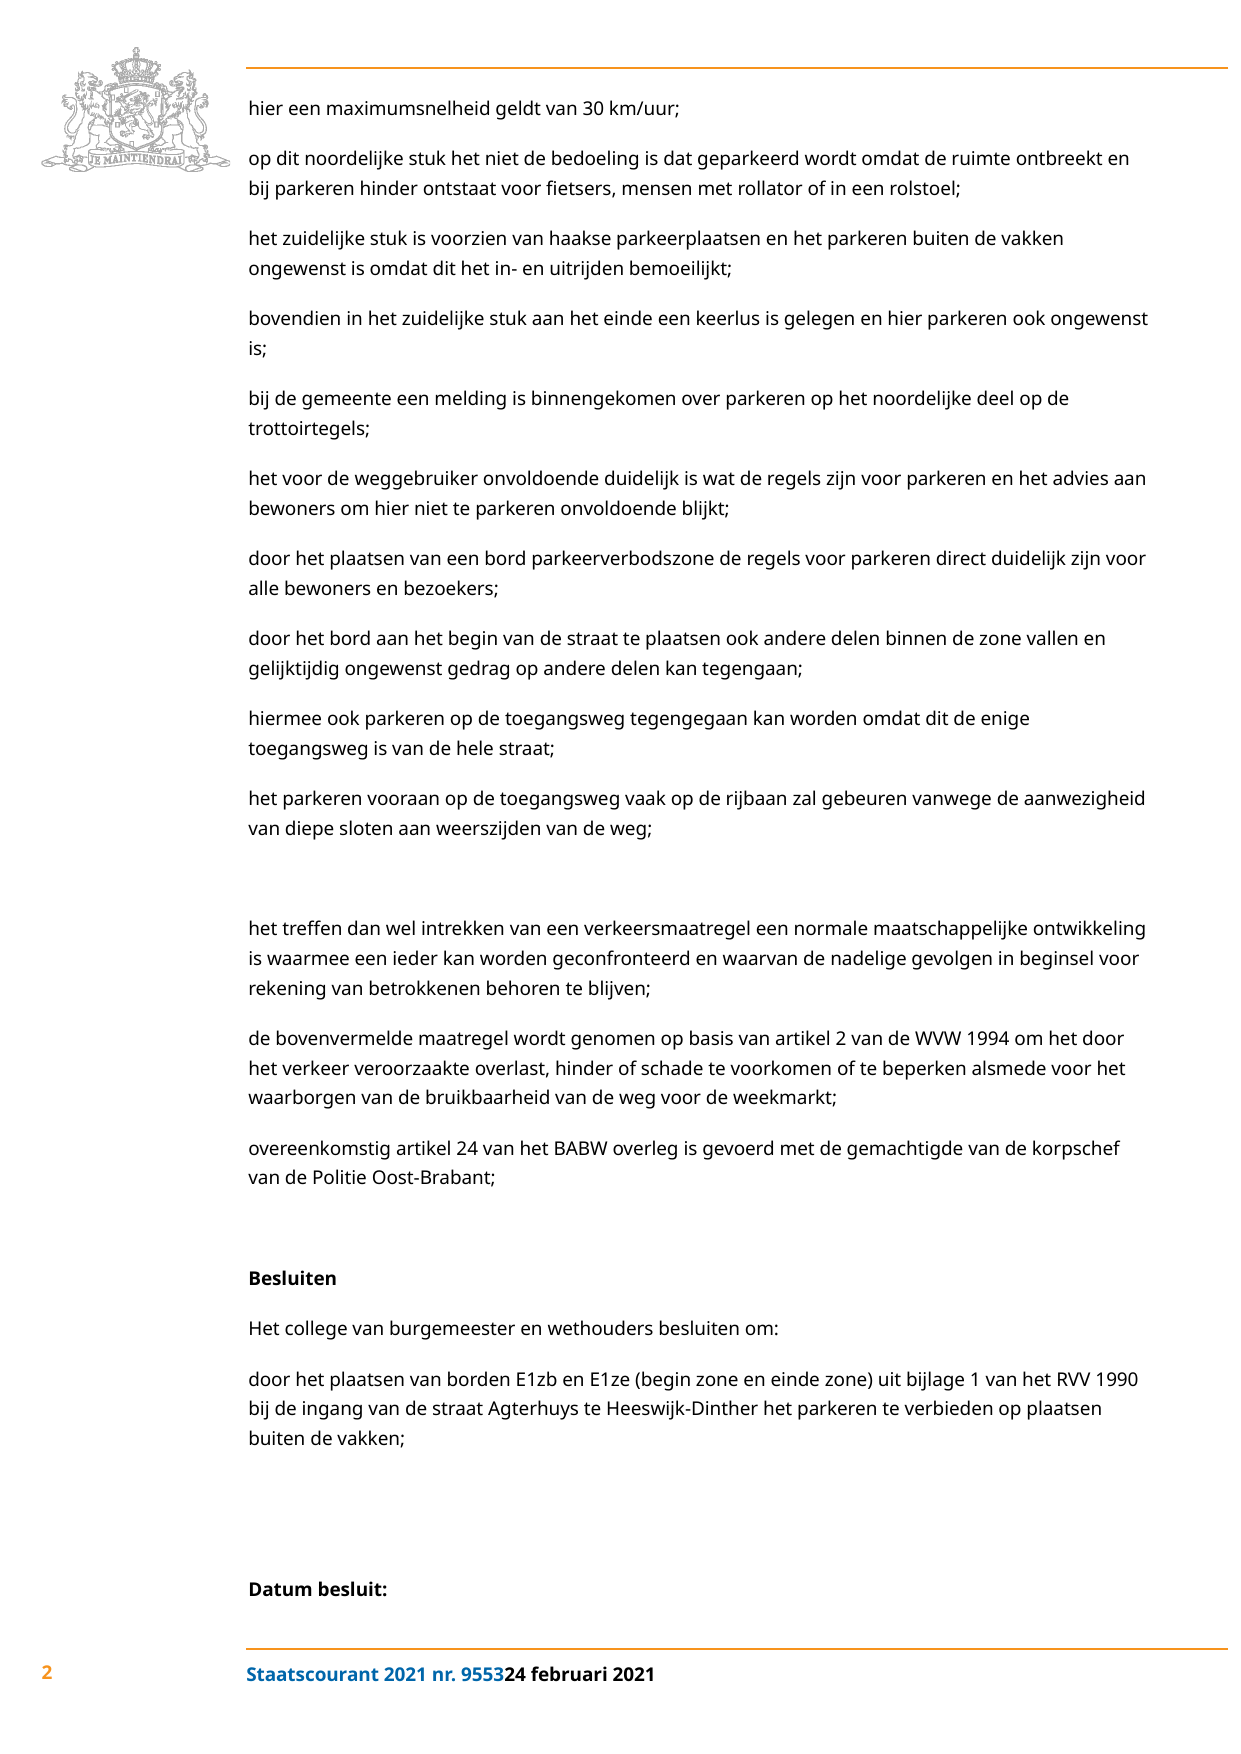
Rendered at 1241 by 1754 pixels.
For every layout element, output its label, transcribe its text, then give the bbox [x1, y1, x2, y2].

text door het plaatsen van borden E1zb en E1ze (begin zone en einde zone) uit bijlage 1 van het RVV 1990 bij de ingang van de straat Agterhuys te Heeswijk-Dinther het parkeren te verbieden op plaatsen buiten de vakken; [248, 1366, 1152, 1451]
text het zuidelijke stuk is voorzien van haakse parkeerplaatsen en het parkeren buiten de vakken ongewenst is omdat dit het in- en uitrijden bemoeilijkt; [248, 225, 1152, 281]
text door het bord aan het begin van de straat te plaatsen ook andere delen binnen de zone vallen en gelijktijdig ongewenst gedrag op andere delen kan tegengaan; [248, 625, 1152, 681]
picture [41, 47, 231, 172]
text op dit noordelijke stuk het niet de bedoeling is dat geparkeerd wordt omdat de ruimte ontbreekt en bij parkeren hinder ontstaat voor fietsers, mensen met rollator of in een rolstoel; [248, 145, 1152, 201]
text het voor de weggebruiker onvoldoende duidelijk is wat de regels zijn voor parkeren en het advies aan bewoners om hier niet te parkeren onvoldoende blijkt; [248, 465, 1152, 521]
text bij de gemeente een melding is binnengekomen over parkeren op het noordelijke deel op de trottoirtegels; [248, 385, 1152, 441]
text hier een maximumsnelheid geldt van 30 km/uur; [248, 95, 1152, 121]
text hiermee ook parkeren op de toegangsweg tegengegaan kan worden omdat dit de enige toegangsweg is van de hele straat; [248, 705, 1152, 761]
text Besluiten [248, 1265, 1152, 1291]
text overeenkomstig artikel 24 van het BABW overleg is gevoerd met de gemachtigde van de korpschef van de Politie Oost-Brabant; [248, 1135, 1152, 1190]
text het treffen dan wel intrekken van een verkeersmaatregel een normale maatschappelijke ontwikkeling is waarmee een ieder kan worden geconfronteerd en waarvan de nadelige gevolgen in beginsel voor rekening van betrokkenen behoren te blijven; [248, 916, 1152, 1001]
text de bovenvermelde maatregel wordt genomen op basis van artikel 2 van de WVW 1994 om het door het verkeer veroorzaakte overlast, hinder of schade te voorkomen of te beperken alsmede voor het waarborgen van de bruikbaarheid van de weg voor de weekmarkt; [248, 1025, 1152, 1110]
text het parkeren vooraan op de toegangsweg vaak op de rijbaan zal gebeuren vanwege de aanwezigheid van diepe sloten aan weerszijden van de weg; [248, 785, 1152, 841]
text bovendien in het zuidelijke stuk aan het einde een keerlus is gelegen en hier parkeren ook ongewenst is; [248, 305, 1152, 361]
text Datum besluit: [248, 1576, 1152, 1602]
text door het plaatsen van een bord parkeerverbodszone de regels voor parkeren direct duidelijk zijn voor alle bewoners en bezoekers; [248, 545, 1152, 601]
text Het college van burgemeester en wethouders besluiten om: [248, 1316, 1152, 1341]
